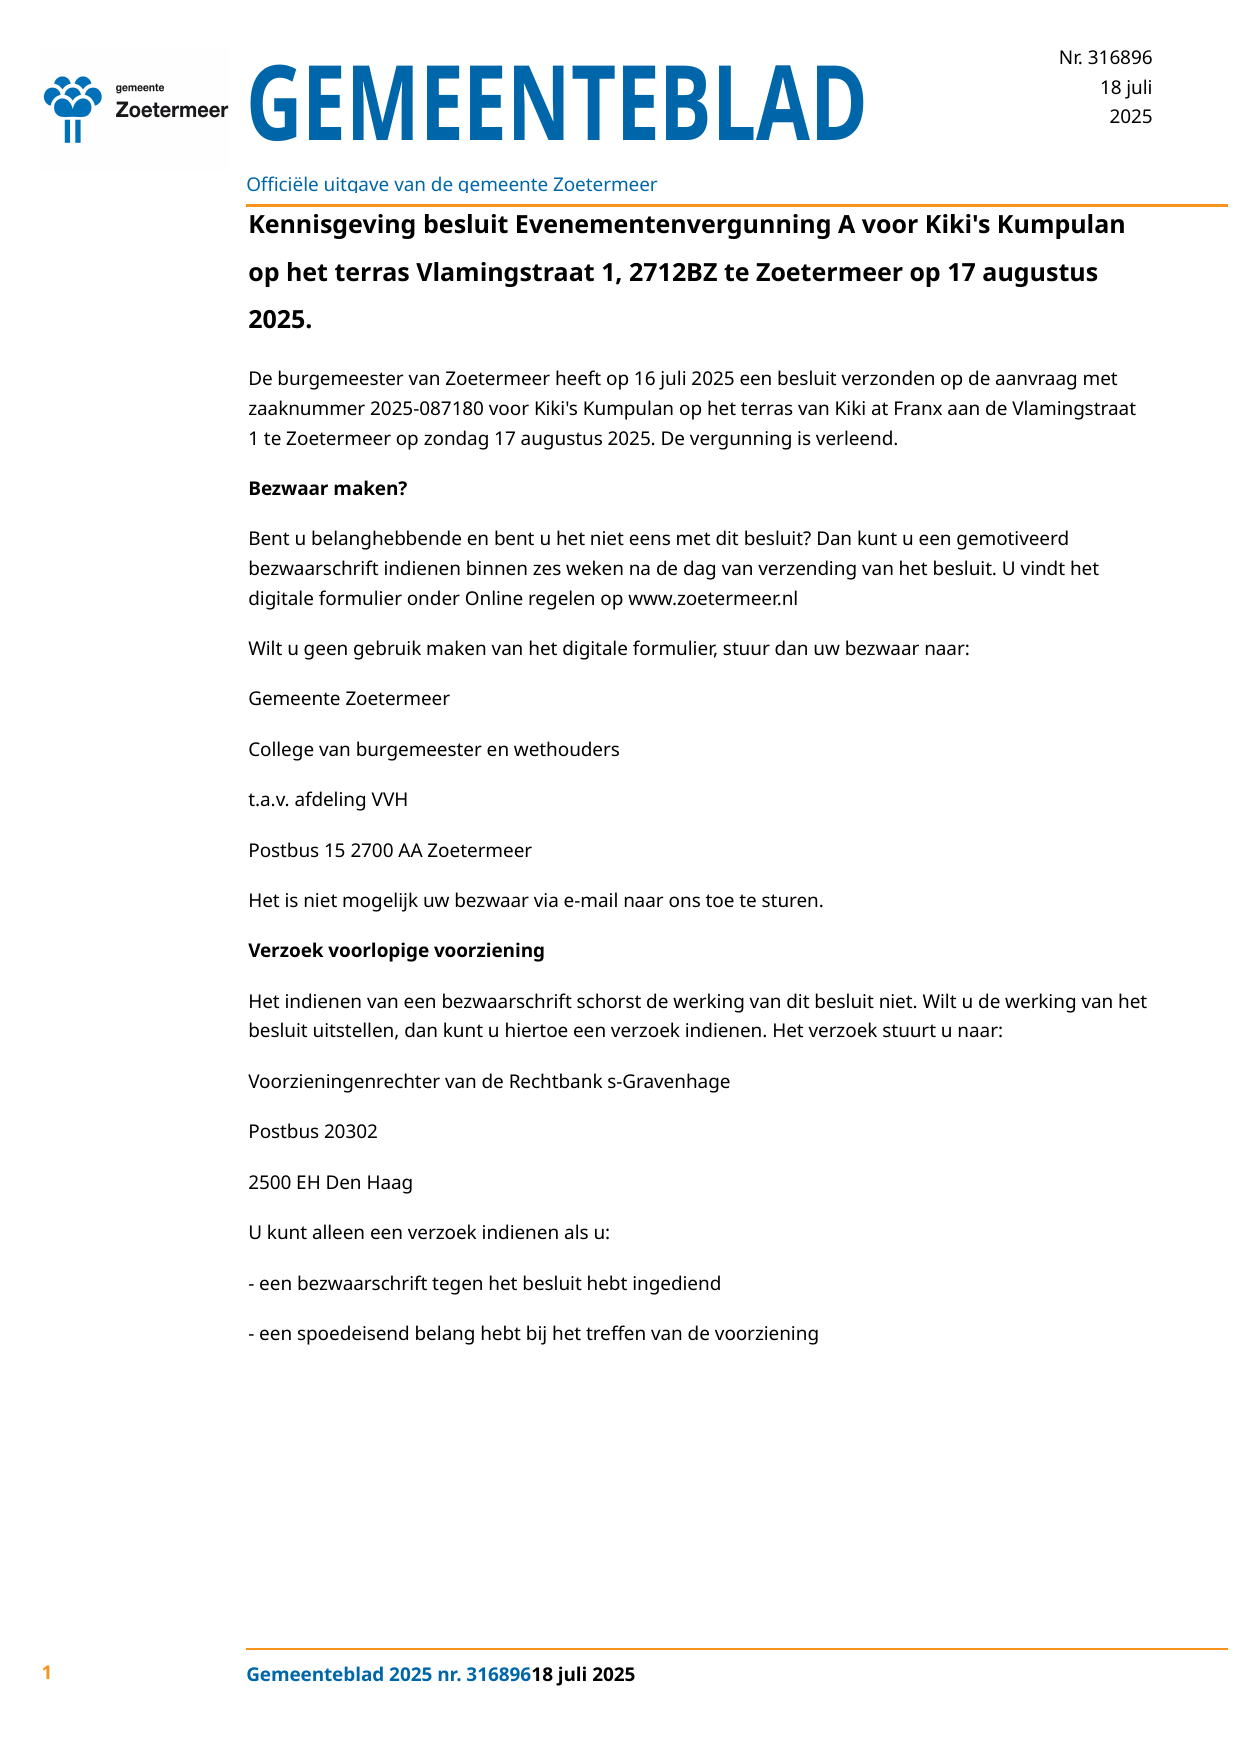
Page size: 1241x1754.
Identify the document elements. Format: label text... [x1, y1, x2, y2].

text Postbus 15 2700 AA Zoetermeer [248, 837, 1152, 862]
text U kunt alleen een verzoek indienen als u: [248, 1219, 1152, 1245]
text 2500 EH Den Haag [248, 1169, 1152, 1194]
text Postbus 20302 [248, 1118, 1152, 1144]
picture [41, 47, 231, 172]
text t.a.v. afdeling VVH [248, 786, 1152, 812]
text Verzoek voorlopige voorziening [248, 938, 1152, 963]
text Wilt u geen gebruik maken van het digitale formulier, stuur dan uw bezwaar naar: [248, 635, 1152, 661]
text Voorzieningenrechter van de Rechtbank s-Gravenhage [248, 1068, 1152, 1094]
text De burgemeester van Zoetermeer heeft op 16 juli 2025 een besluit verzonden op de aanvraag met zaaknummer 2025-087180 voor Kiki's Kumpulan op het terras van Kiki at Franx aan de Vlamingstraat 1 te Zoetermeer op zondag 17 augustus 2025. De vergunning is verleend. [248, 366, 1152, 450]
text Het indienen van een bezwaarschrift schorst de werking van dit besluit niet. Wilt u de werking van het besluit uitstellen, dan kunt u hiertoe een verzoek indienen. Het verzoek stuurt u naar: [248, 988, 1152, 1043]
text Gemeente Zoetermeer [248, 686, 1152, 711]
text Bezwaar maken? [248, 475, 1152, 501]
text Kennisgeving besluit Evenementenvergunning A voor Kiki's Kumpulan op het terras Vlamingstraat 1, 2712BZ te Zoetermeer op 17 augustus 2025. [248, 207, 1152, 336]
text - een spoedeisend belang hebt bij het treffen van de voorziening [248, 1320, 1152, 1346]
text - een bezwaarschrift tegen het besluit hebt ingediend [248, 1270, 1152, 1295]
text College van burgemeester en wethouders [248, 736, 1152, 762]
text Bent u belanghebbende en bent u het niet eens met dit besluit? Dan kunt u een gemotiveerd bezwaarschrift indienen binnen zes weken na de dag van verzending van het besluit. U vindt het digitale formulier onder Online regelen op www.zoetermeer.nl [248, 526, 1152, 610]
text Het is niet mogelijk uw bezwaar via e-mail naar ons toe te sturen. [248, 887, 1152, 913]
